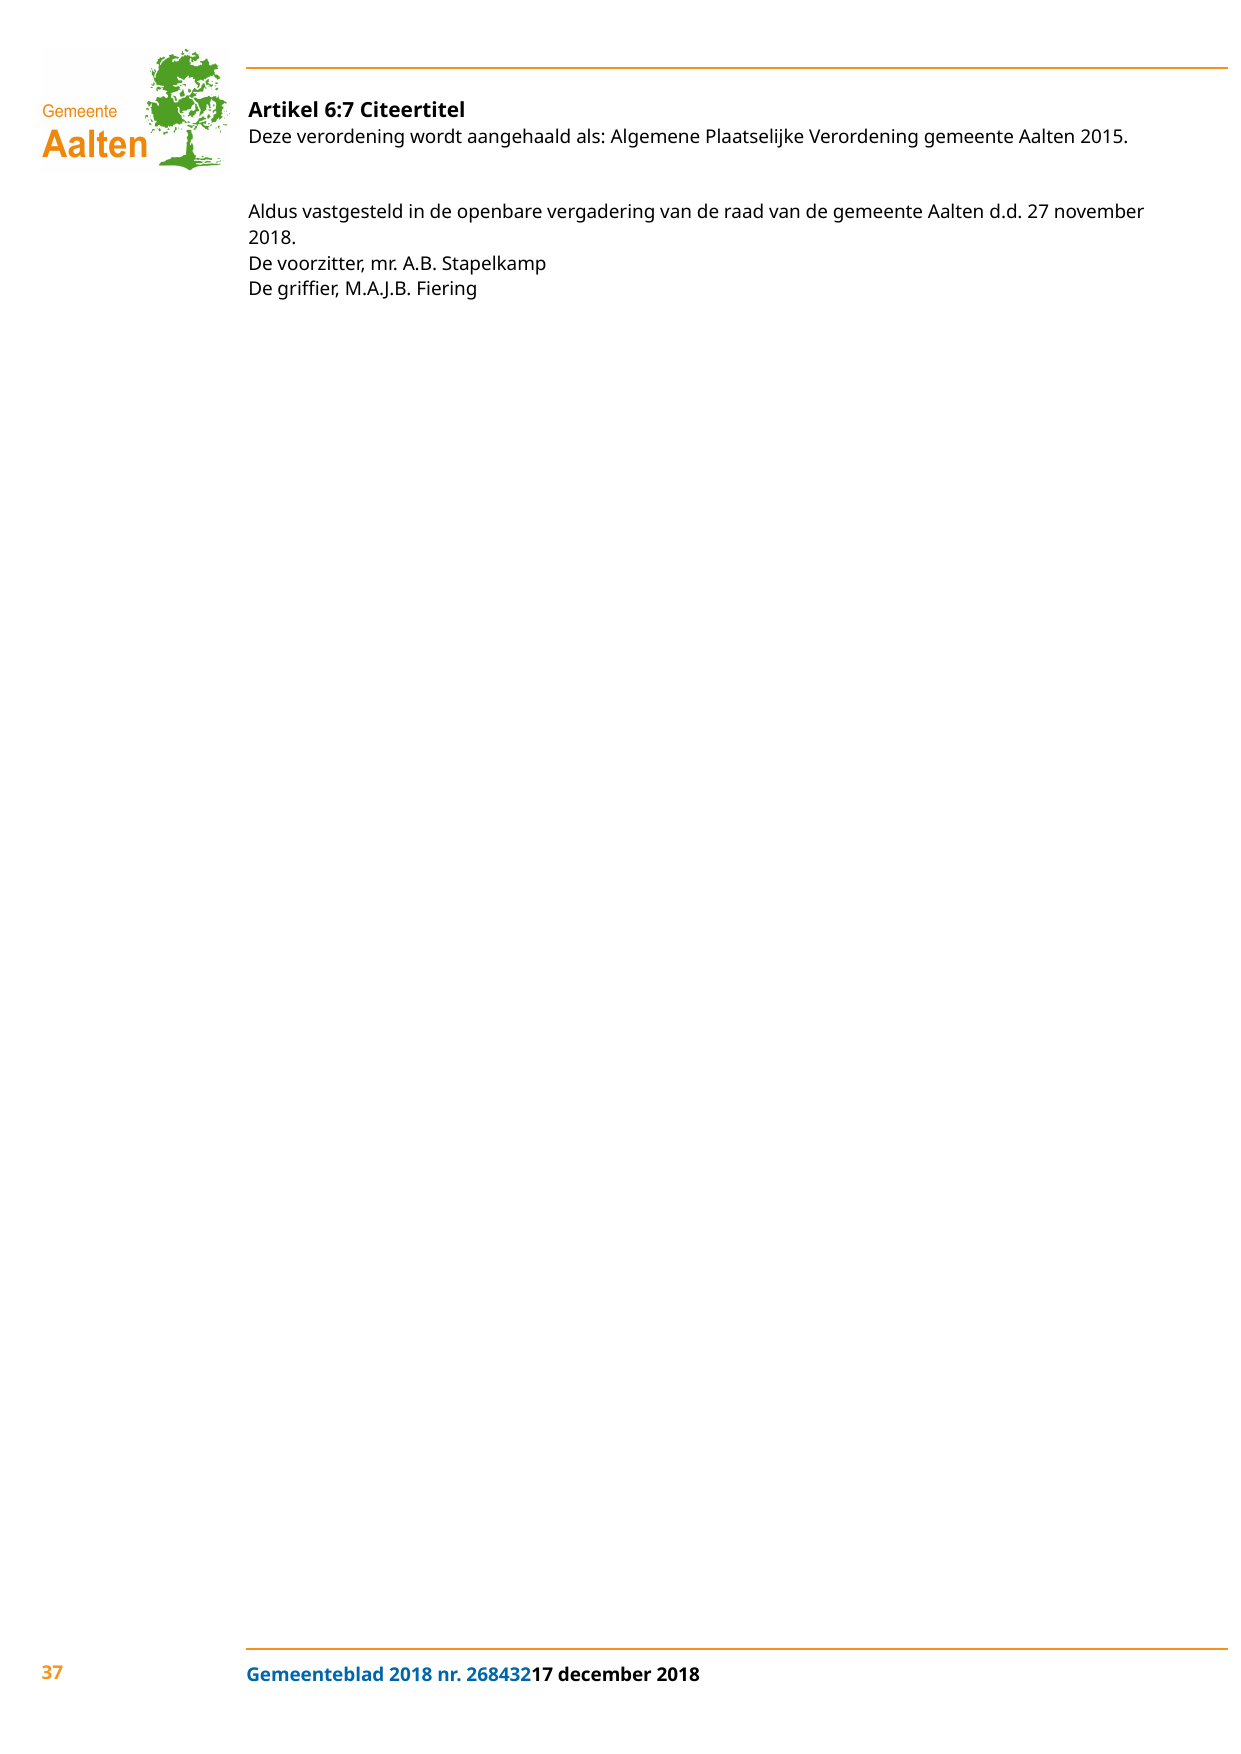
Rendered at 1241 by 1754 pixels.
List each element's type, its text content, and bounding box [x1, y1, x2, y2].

text De voorzitter, mr. A.B. Stapelkamp [248, 250, 1152, 276]
text Artikel 6:7 Citeertitel [248, 95, 1152, 123]
text Aldus vastgesteld in de openbare vergadering van de raad van de gemeente Aalten d.d. 27 november 2018. [248, 198, 1152, 250]
text Deze verordening wordt aangehaald als: Algemene Plaatselijke Verordening gemeente Aalten 2015. [248, 123, 1152, 149]
picture [41, 47, 231, 172]
text De griffier, M.A.J.B. Fiering [248, 276, 1152, 301]
